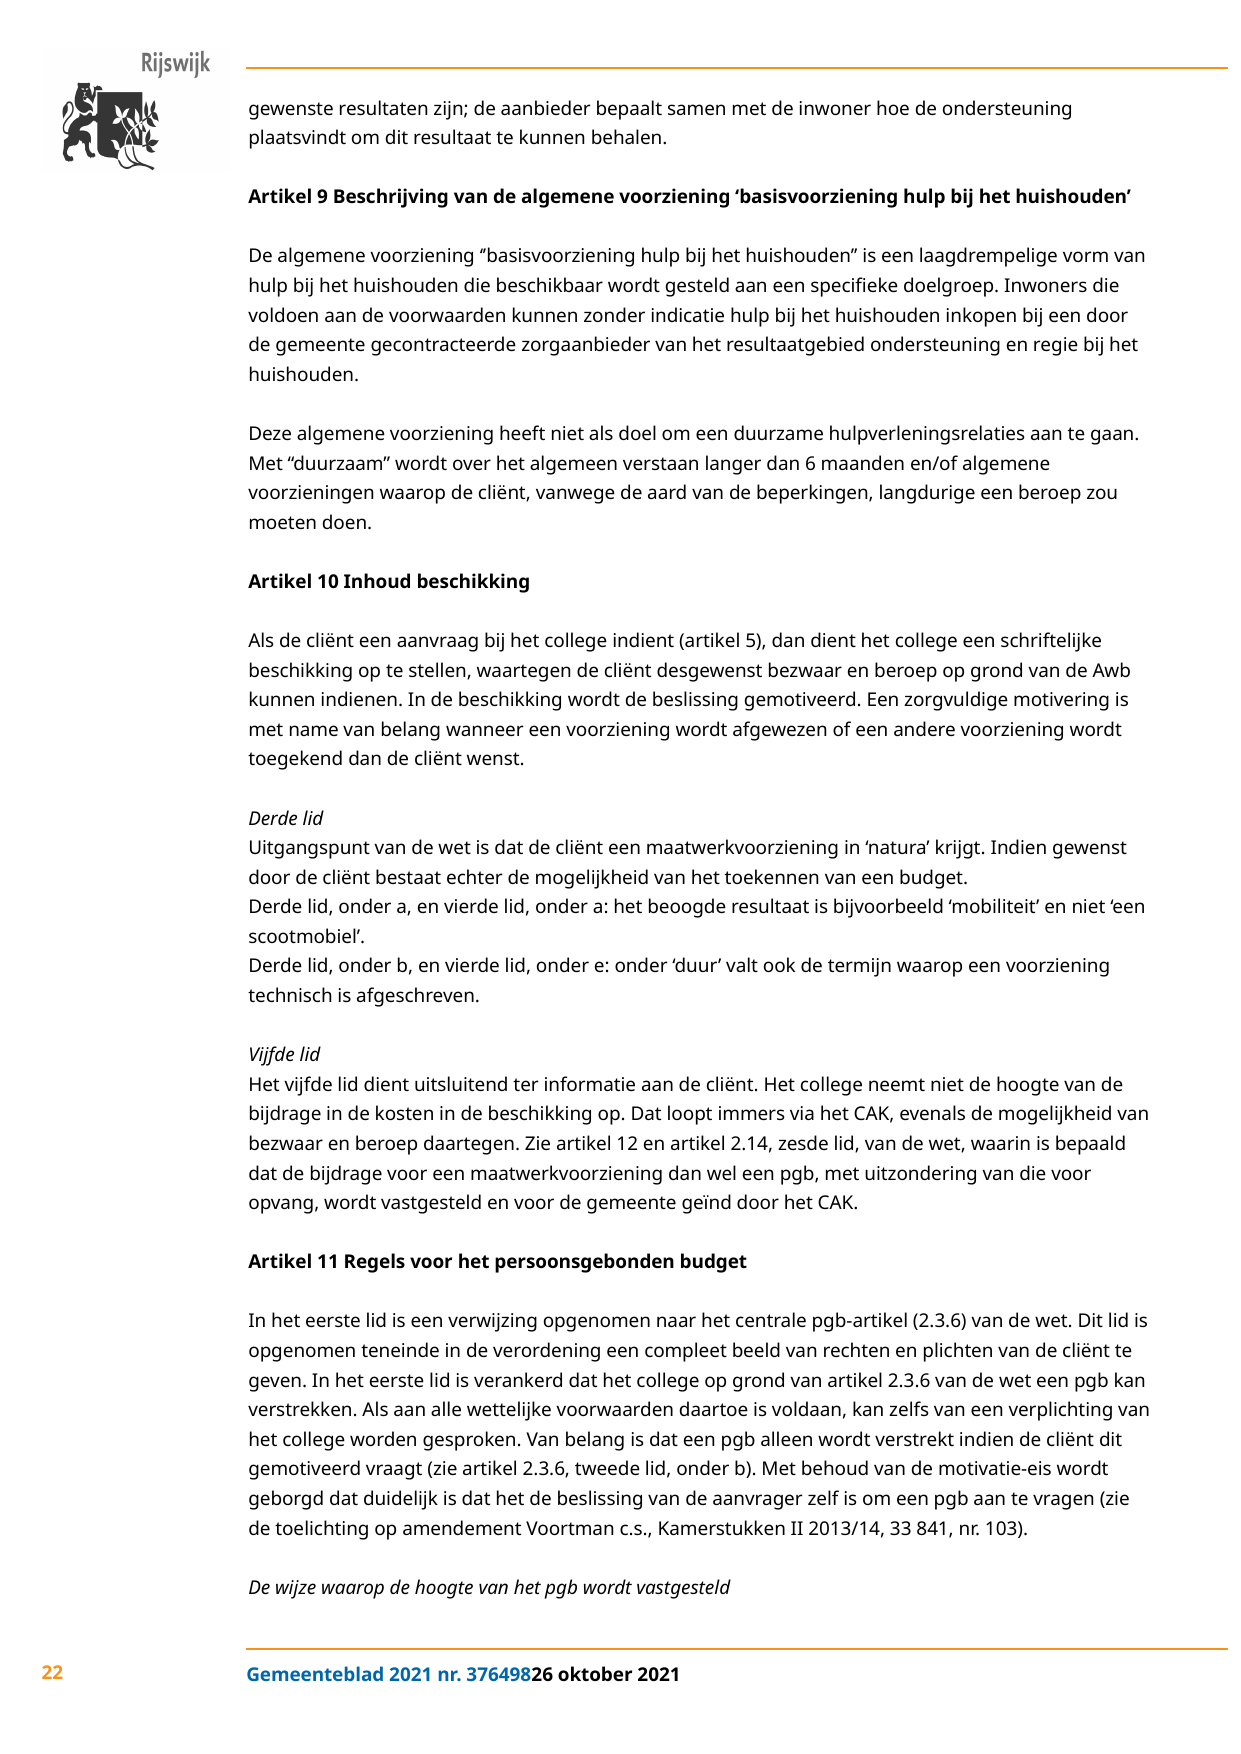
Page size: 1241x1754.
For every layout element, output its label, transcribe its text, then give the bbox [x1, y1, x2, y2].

text Het vijfde lid dient uitsluitend ter informatie aan de cliënt. Het college neemt niet de hoogte van de bijdrage in de kosten in de beschikking op. Dat loopt immers via het CAK, evenals de mogelijkheid van bezwaar en beroep daartegen. Zie artikel 12 en artikel 2.14, zesde lid, van de wet, waarin is bepaald dat de bijdrage voor een maatwerkvoorziening dan wel een pgb, met uitzondering van die voor opvang, wordt vastgesteld en voor de gemeente geïnd door het CAK. [248, 1071, 1152, 1215]
text Derde lid, onder b, en vierde lid, onder e: onder ‘duur’ valt ook de termijn waarop een voorziening technisch is afgeschreven. [248, 953, 1152, 1008]
text gewenste resultaten zijn; de aanbieder bepaalt samen met de inwoner hoe de ondersteuning plaatsvindt om dit resultaat te kunnen behalen. [248, 95, 1152, 150]
text Als de cliënt een aanvraag bij het college indient (artikel 5), dan dient het college een schriftelijke beschikking op te stellen, waartegen de cliënt desgewenst bezwaar en beroep op grond van de Awb kunnen indienen. In de beschikking wordt de beslissing gemotiveerd. Een zorgvuldige motivering is met name van belang wanneer een voorziening wordt afgewezen of een andere voorziening wordt toegekend dan de cliënt wenst. [248, 627, 1152, 771]
text Artikel 9 Beschrijving van de algemene voorziening ‘basisvoorziening hulp bij het huishouden’ [248, 183, 1152, 209]
text Derde lid, onder a, en vierde lid, onder a: het beoogde resultaat is bijvoorbeeld ‘mobiliteit’ en niet ‘een scootmobiel’. [248, 893, 1152, 949]
text Deze algemene voorziening heeft niet als doel om een duurzame hulpverleningsrelaties aan te gaan. Met “duurzaam” wordt over het algemeen verstaan langer dan 6 maanden en/of algemene voorzieningen waarop de cliënt, vanwege de aard van de beperkingen, langdurige een beroep zou moeten doen. [248, 420, 1152, 535]
text De algemene voorziening ‘’basisvoorziening hulp bij het huishouden’’ is een laagdrempelige vorm van hulp bij het huishouden die beschikbaar wordt gesteld aan een specifieke doelgroep. Inwoners die voldoen aan de voorwaarden kunnen zonder indicatie hulp bij het huishouden inkopen bij een door de gemeente gecontracteerde zorgaanbieder van het resultaatgebied ondersteuning en regie bij het huishouden. [248, 243, 1152, 387]
text Artikel 11 Regels voor het persoonsgebonden budget [248, 1248, 1152, 1274]
text Uitgangspunt van de wet is dat de cliënt een maatwerkvoorziening in ‘natura’ krijgt. Indien gewenst door de cliënt bestaat echter de mogelijkheid van het toekennen van een budget. [248, 834, 1152, 890]
text Derde lid [248, 805, 1152, 831]
text Artikel 10 Inhoud beschikking [248, 568, 1152, 594]
text De wijze waarop de hoogte van het pgb wordt vastgesteld [248, 1574, 1152, 1600]
text In het eerste lid is een verwijzing opgenomen naar het centrale pgb-artikel (2.3.6) van de wet. Dit lid is opgenomen teneinde in de verordening een compleet beeld van rechten en plichten van de cliënt te geven. In het eerste lid is verankerd dat het college op grond van artikel 2.3.6 van de wet een pgb kan verstrekken. Als aan alle wettelijke voorwaarden daartoe is voldaan, kan zelfs van een verplichting van het college worden gesproken. Van belang is dat een pgb alleen wordt verstrekt indien de cliënt dit gemotiveerd vraagt (zie artikel 2.3.6, tweede lid, onder b). Met behoud van de motivatie-eis wordt geborgd dat duidelijk is dat het de beslissing van de aanvrager zelf is om een pgb aan te vragen (zie de toelichting op amendement Voortman c.s., Kamerstukken II 2013/14, 33 841, nr. 103). [248, 1308, 1152, 1541]
text Vijfde lid [248, 1041, 1152, 1067]
picture [41, 47, 231, 172]
